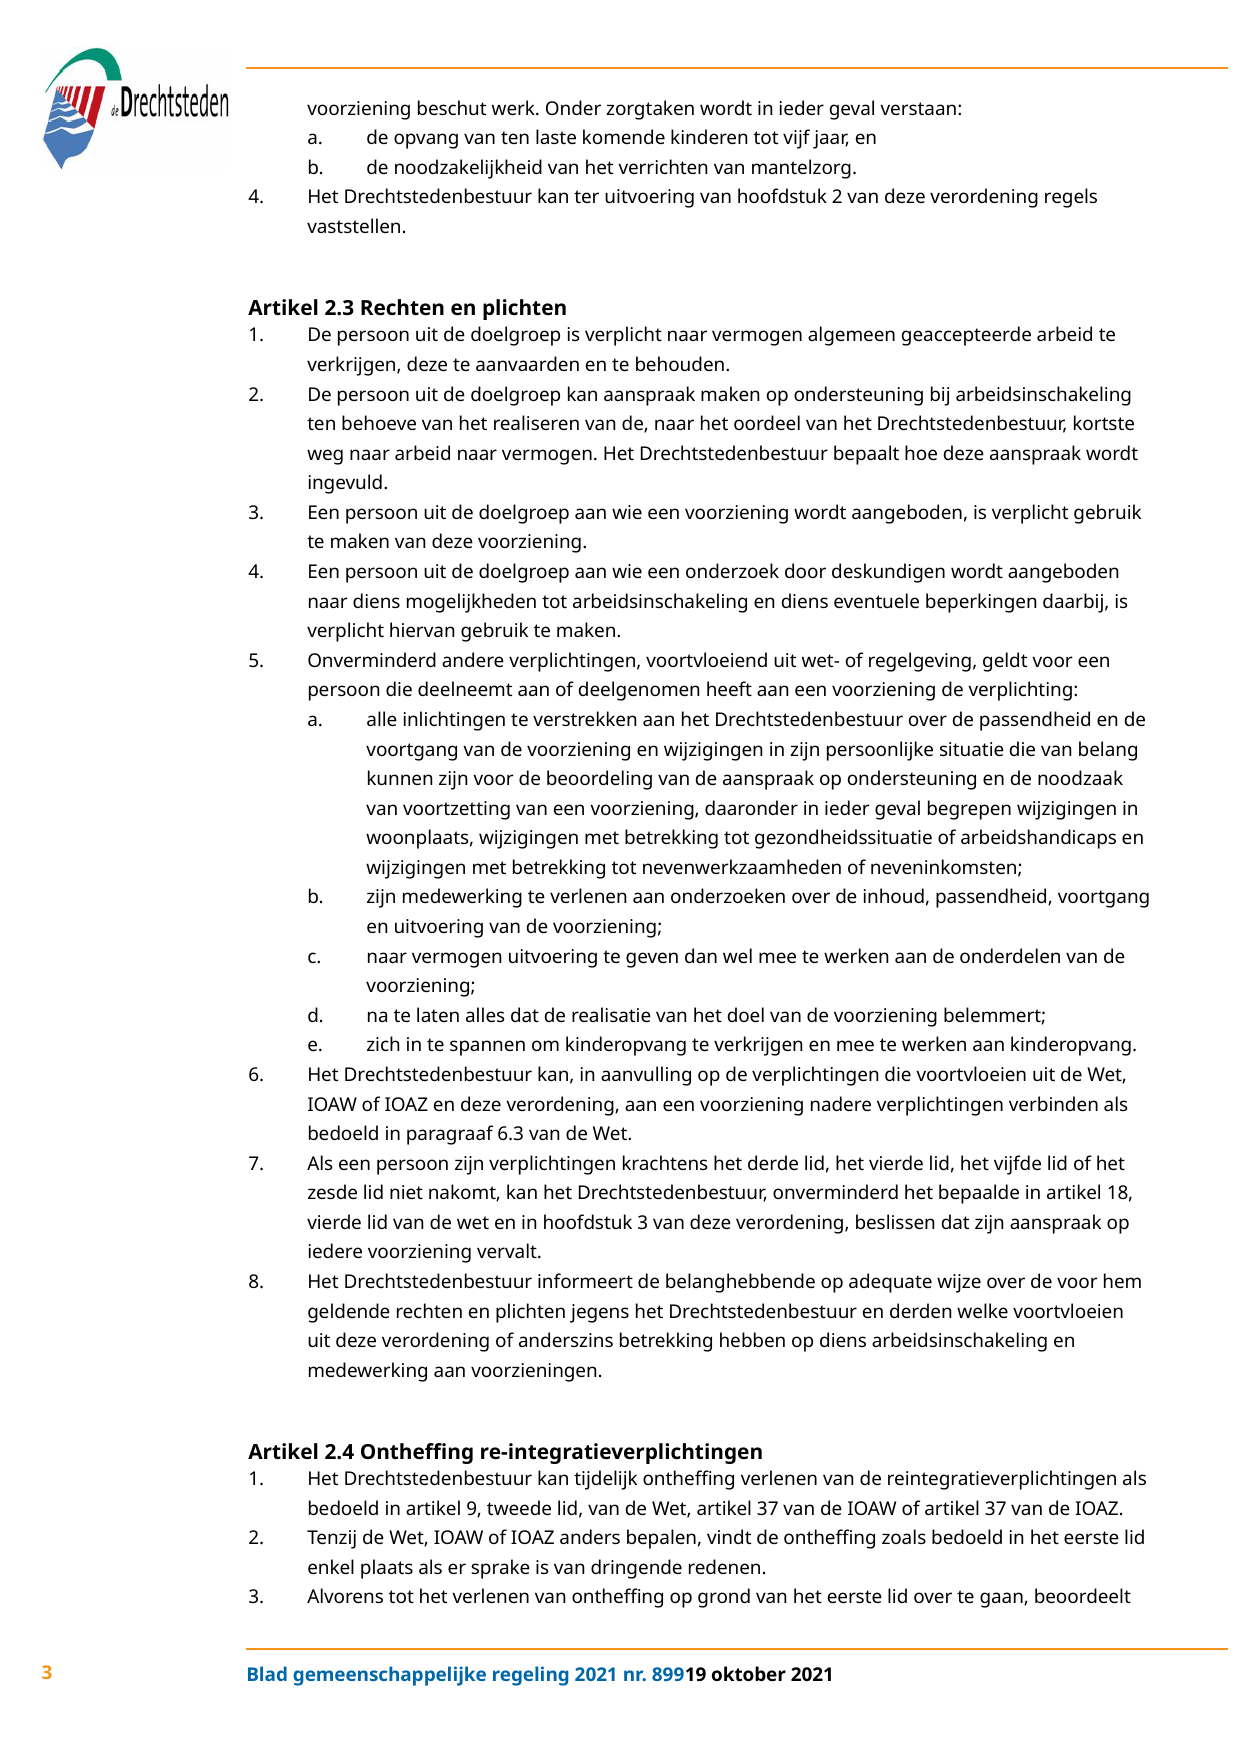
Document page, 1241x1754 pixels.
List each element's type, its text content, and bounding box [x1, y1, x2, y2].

list Het Drechtstedenbestuur kan tijdelijk ontheffing verlenen van de reintegratieverplichtingen als bedoeld in artikel 9, tweede lid, van de Wet, artikel 37 van de IOAW of artikel 37 van de IOAZ. [248, 1465, 1152, 1521]
list Het Drechtstedenbestuur kan ter uitvoering van hoofdstuk 2 van deze verordening regels vaststellen. [248, 183, 1152, 239]
picture [41, 47, 231, 172]
list Een persoon uit de doelgroep aan wie een onderzoek door deskundigen wordt aangeboden naar diens mogelijkheden tot arbeidsinschakeling en diens eventuele beperkingen daarbij, is verplicht hiervan gebruik te maken. [248, 558, 1152, 643]
list Het Drechtstedenbestuur informeert de belanghebbende op adequate wijze over de voor hem geldende rechten en plichten jegens het Drechtstedenbestuur en derden welke voortvloeien uit deze verordening of anderszins betrekking hebben op diens arbeidsinschakeling en medewerking aan voorzieningen. [248, 1268, 1152, 1383]
list Alvorens tot het verlenen van ontheffing op grond van het eerste lid over te gaan, beoordeelt [248, 1584, 1152, 1609]
list alle inlichtingen te verstrekken aan het Drechtstedenbestuur over de passendheid en de voortgang van de voorziening en wijzigingen in zijn persoonlijke situatie die van belang kunnen zijn voor de beoordeling van de aanspraak op ondersteuning en de noodzaak van voortzetting van een voorziening, daaronder in ieder geval begrepen wijzigingen in woonplaats, wijzigingen met betrekking tot gezondheidssituatie of arbeidshandicaps en wijzigingen met betrekking tot nevenwerkzaamheden of neveninkomsten; [307, 706, 1152, 880]
list zich in te spannen om kinderopvang te verkrijgen en mee te werken aan kinderopvang. [307, 1032, 1152, 1057]
list Een persoon uit de doelgroep aan wie een voorziening wordt aangeboden, is verplicht gebruik te maken van deze voorziening. [248, 499, 1152, 554]
list de opvang van ten laste komende kinderen tot vijf jaar, en [307, 124, 1152, 150]
list Onverminderd andere verplichtingen, voortvloeiend uit wet- of regelgeving, geldt voor een persoon die deelneemt aan of deelgenomen heeft aan een voorziening de verplichting: [248, 647, 1152, 702]
list Tenzij de Wet, IOAW of IOAZ anders bepalen, vindt de ontheffing zoals bedoeld in het eerste lid enkel plaats als er sprake is van dringende redenen. [248, 1524, 1152, 1580]
list voorziening beschut werk. Onder zorgtaken wordt in ieder geval verstaan: [248, 95, 1152, 121]
list Als een persoon zijn verplichtingen krachtens het derde lid, het vierde lid, het vijfde lid of het zesde lid niet nakomt, kan het Drechtstedenbestuur, onverminderd het bepaalde in artikel 18, vierde lid van de wet en in hoofdstuk 3 van deze verordening, beslissen dat zijn aanspraak op iedere voorziening vervalt. [248, 1150, 1152, 1264]
list naar vermogen uitvoering te geven dan wel mee te werken aan de onderdelen van de voorziening; [307, 943, 1152, 998]
list De persoon uit de doelgroep kan aanspraak maken op ondersteuning bij arbeidsinschakeling ten behoeve van het realiseren van de, naar het oordeel van het Drechtstedenbestuur, kortste weg naar arbeid naar vermogen. Het Drechtstedenbestuur bepaalt hoe deze aanspraak wordt ingevuld. [248, 381, 1152, 495]
list de noodzakelijkheid van het verrichten van mantelzorg. [307, 154, 1152, 180]
text Artikel 2.3 Rechten en plichten [248, 293, 1152, 322]
list na te laten alles dat de realisatie van het doel van de voorziening belemmert; [307, 1002, 1152, 1028]
text Artikel 2.4 Ontheffing re-integratieverplichtingen [248, 1437, 1152, 1465]
list Het Drechtstedenbestuur kan, in aanvulling op de verplichtingen die voortvloeien uit de Wet, IOAW of IOAZ en deze verordening, aan een voorziening nadere verplichtingen verbinden als bedoeld in paragraaf 6.3 van de Wet. [248, 1061, 1152, 1146]
list De persoon uit de doelgroep is verplicht naar vermogen algemeen geaccepteerde arbeid te verkrijgen, deze te aanvaarden en te behouden. [248, 322, 1152, 377]
list zijn medewerking te verlenen aan onderzoeken over de inhoud, passendheid, voortgang en uitvoering van de voorziening; [307, 884, 1152, 939]
